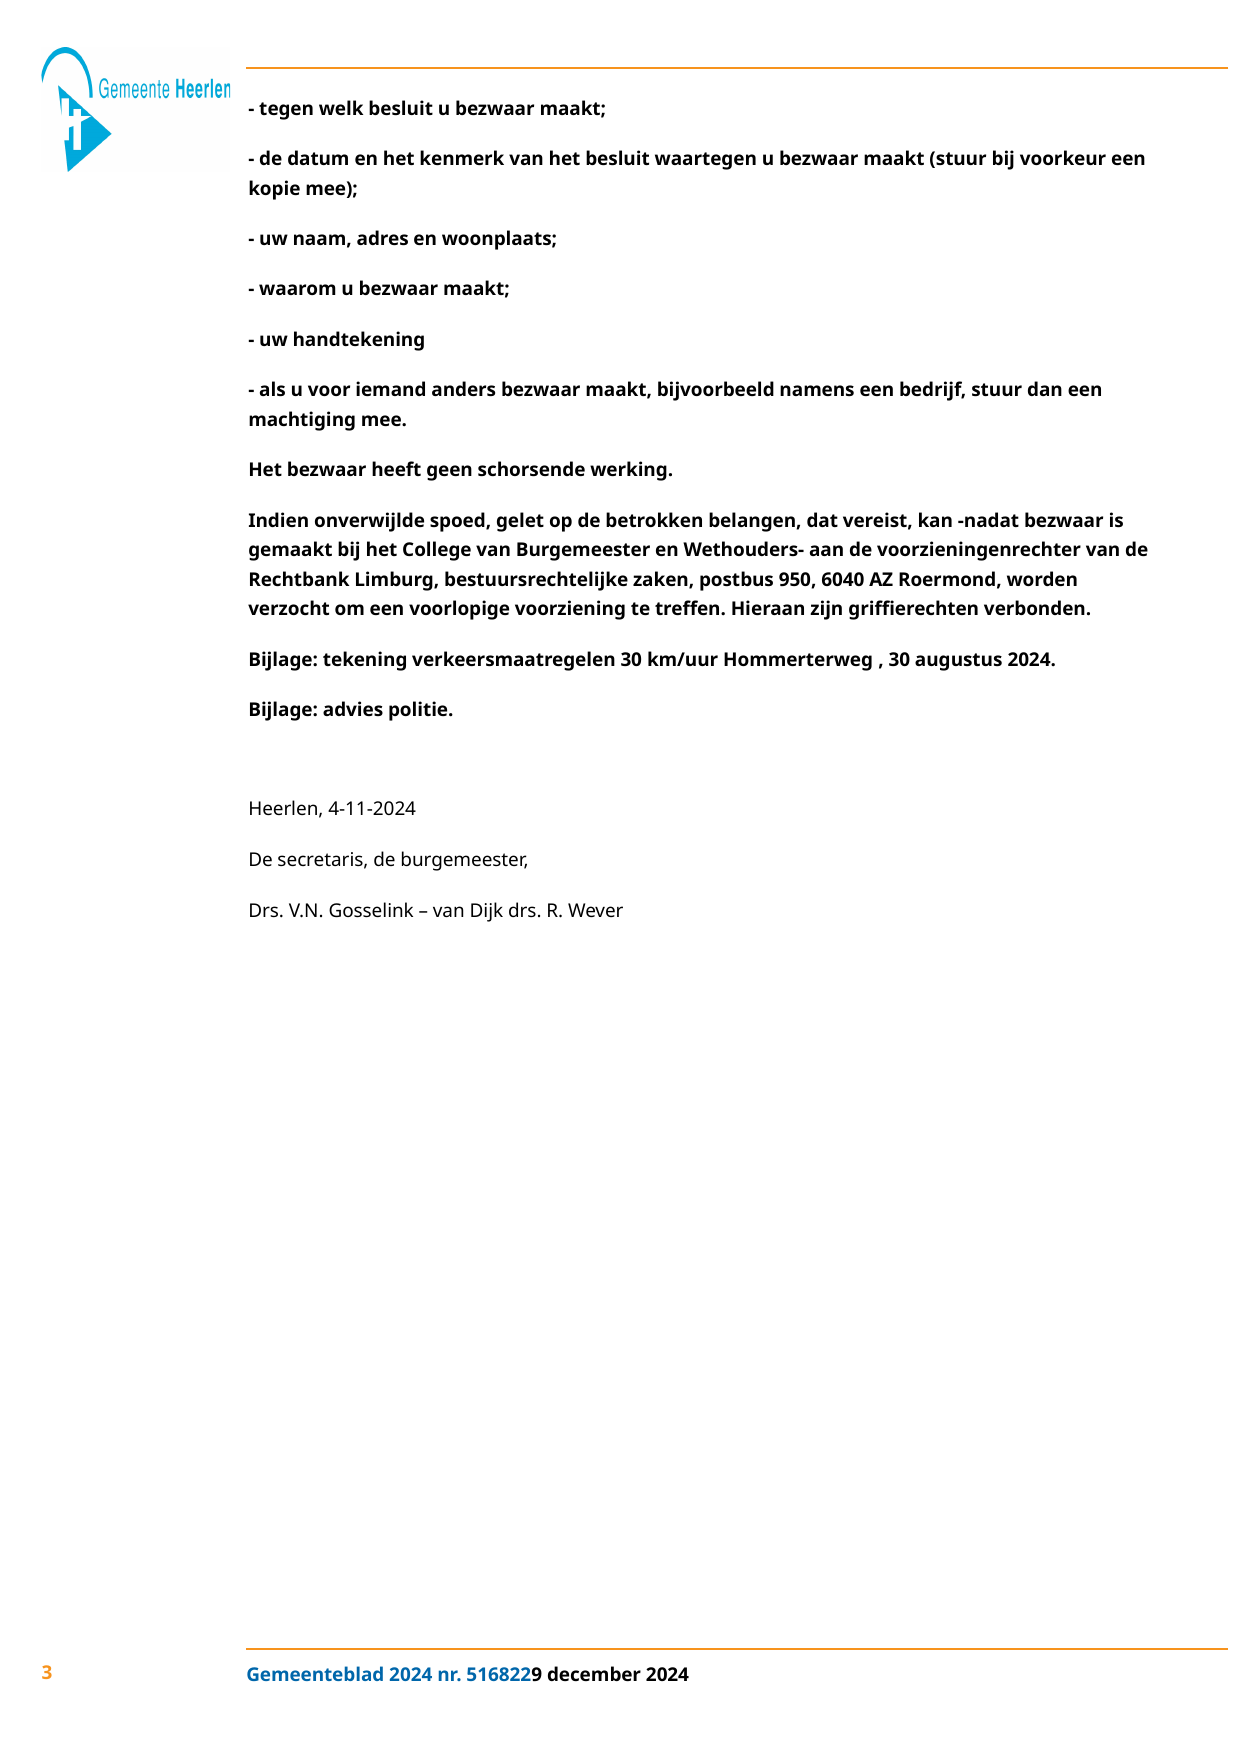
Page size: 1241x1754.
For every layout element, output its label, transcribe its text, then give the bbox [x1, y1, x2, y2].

picture [41, 47, 59, 70]
text Indien onverwijlde spoed, gelet op de betrokken belangen, dat vereist, kan -nadat bezwaar is gemaakt bij het College van Burgemeester en Wethouders- aan de voorzieningenrechter van de Rechtbank Limburg, bestuursrechtelijke zaken, postbus 950, 6040 AZ Roermond, worden verzocht om een voorlopige voorziening te treffen. Hieraan zijn griffierechten verbonden. [248, 507, 1152, 621]
text - tegen welk besluit u bezwaar maakt; [248, 95, 1152, 121]
text De secretaris, de burgemeester, [248, 846, 1152, 872]
picture [41, 47, 231, 172]
text Bijlage: tekening verkeersmaatregelen 30 km/uur Hommerterweg , 30 augustus 2024. [248, 646, 1152, 672]
text Het bezwaar heeft geen schorsende werking. [248, 456, 1152, 482]
text Bijlage: advies politie. [248, 696, 1152, 722]
text - uw handtekening [248, 326, 1152, 352]
text - de datum en het kenmerk van het besluit waartegen u bezwaar maakt (stuur bij voorkeur een kopie mee); [248, 145, 1152, 201]
text - waarom u bezwaar maakt; [248, 276, 1152, 301]
text - uw naam, adres en woonplaats; [248, 225, 1152, 251]
text Drs. V.N. Gosselink – van Dijk drs. R. Wever [248, 898, 1152, 923]
text Heerlen, 4-11-2024 [248, 795, 1152, 820]
text - als u voor iemand anders bezwaar maakt, bijvoorbeeld namens een bedrijf, stuur dan een machtiging mee. [248, 376, 1152, 432]
